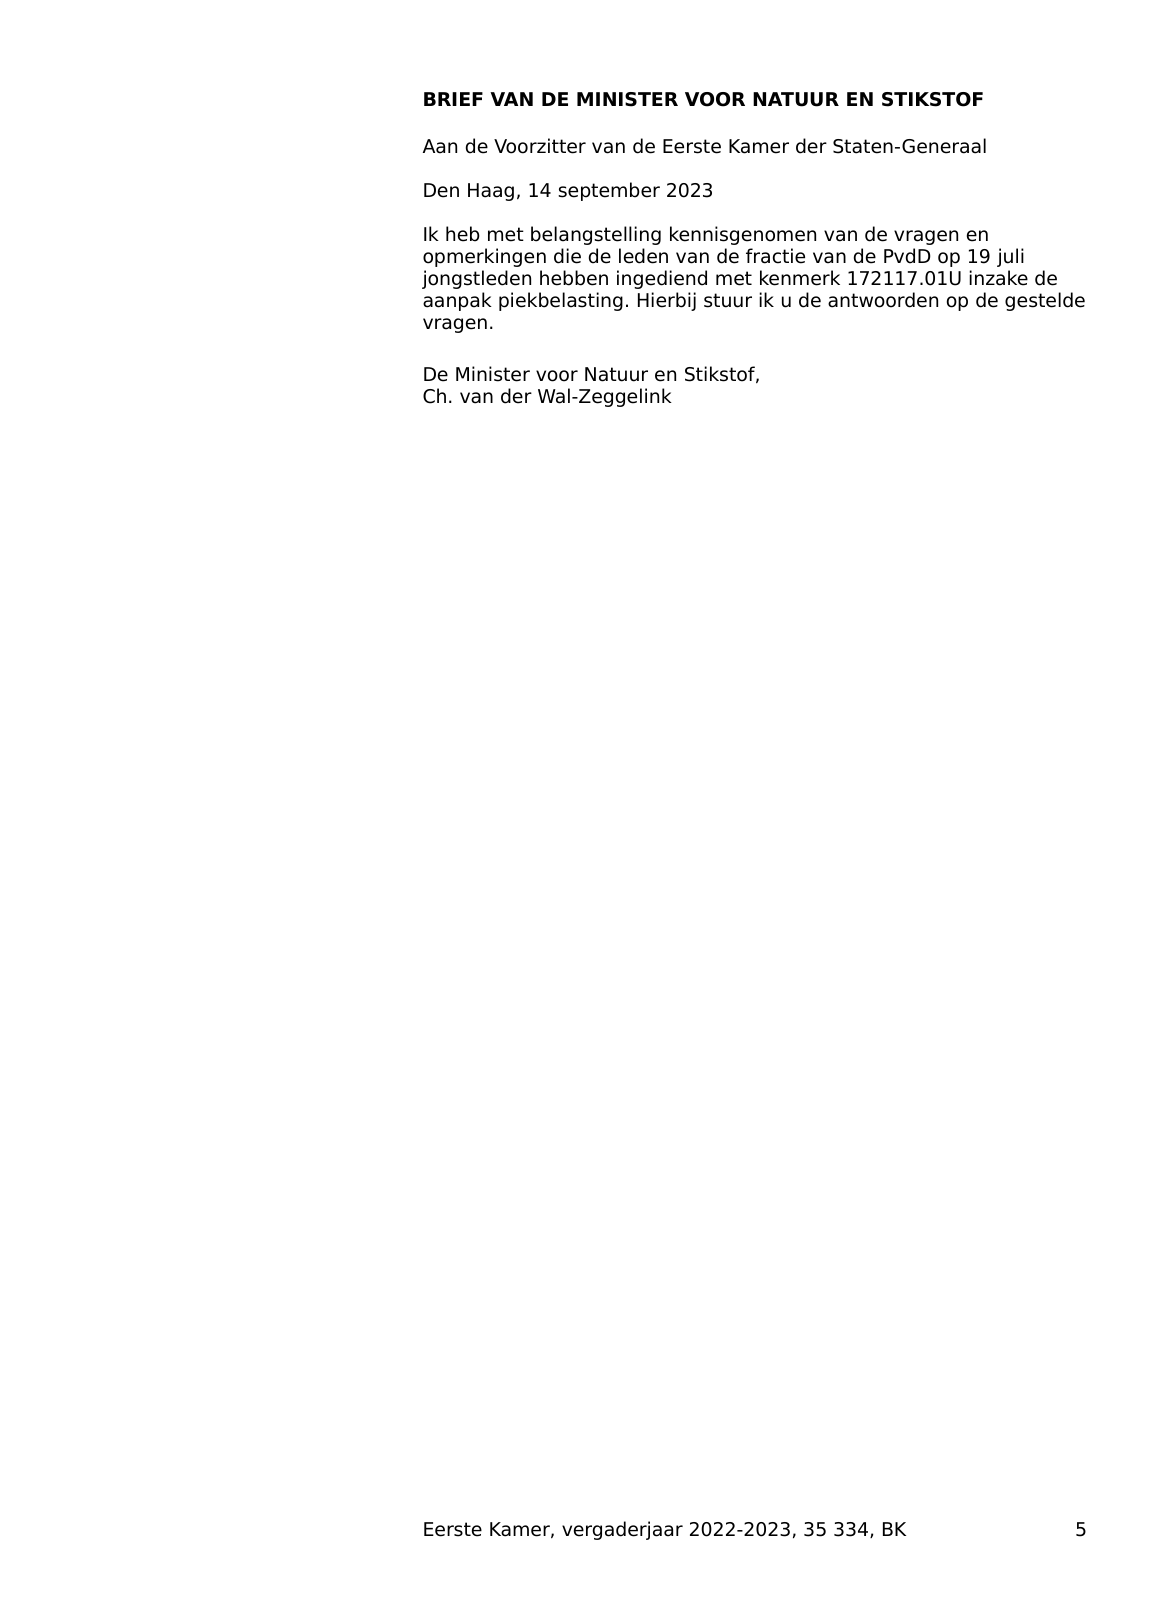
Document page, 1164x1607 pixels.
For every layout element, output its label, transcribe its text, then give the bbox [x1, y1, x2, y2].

text Ik heb met belangstelling kennisgenomen van de vragen en opmerkingen die de leden van de fractie van de PvdD op 19 juli jongstleden hebben ingediend met kenmerk 172117.01U inzake de aanpak piekbelasting. Hierbij stuur ik u de antwoorden op de gestelde vragen. [422, 224, 1087, 334]
text Aan de Voorzitter van de Eerste Kamer der Staten-Generaal [422, 136, 1087, 158]
text Den Haag, 14 september 2023 [422, 180, 1087, 202]
text De Minister voor Natuur en Stikstof, Ch. van der Wal-Zeggelink [422, 364, 1087, 408]
subtitle BRIEF VAN DE MINISTER VOOR NATUUR EN STIKSTOF [422, 89, 1087, 111]
